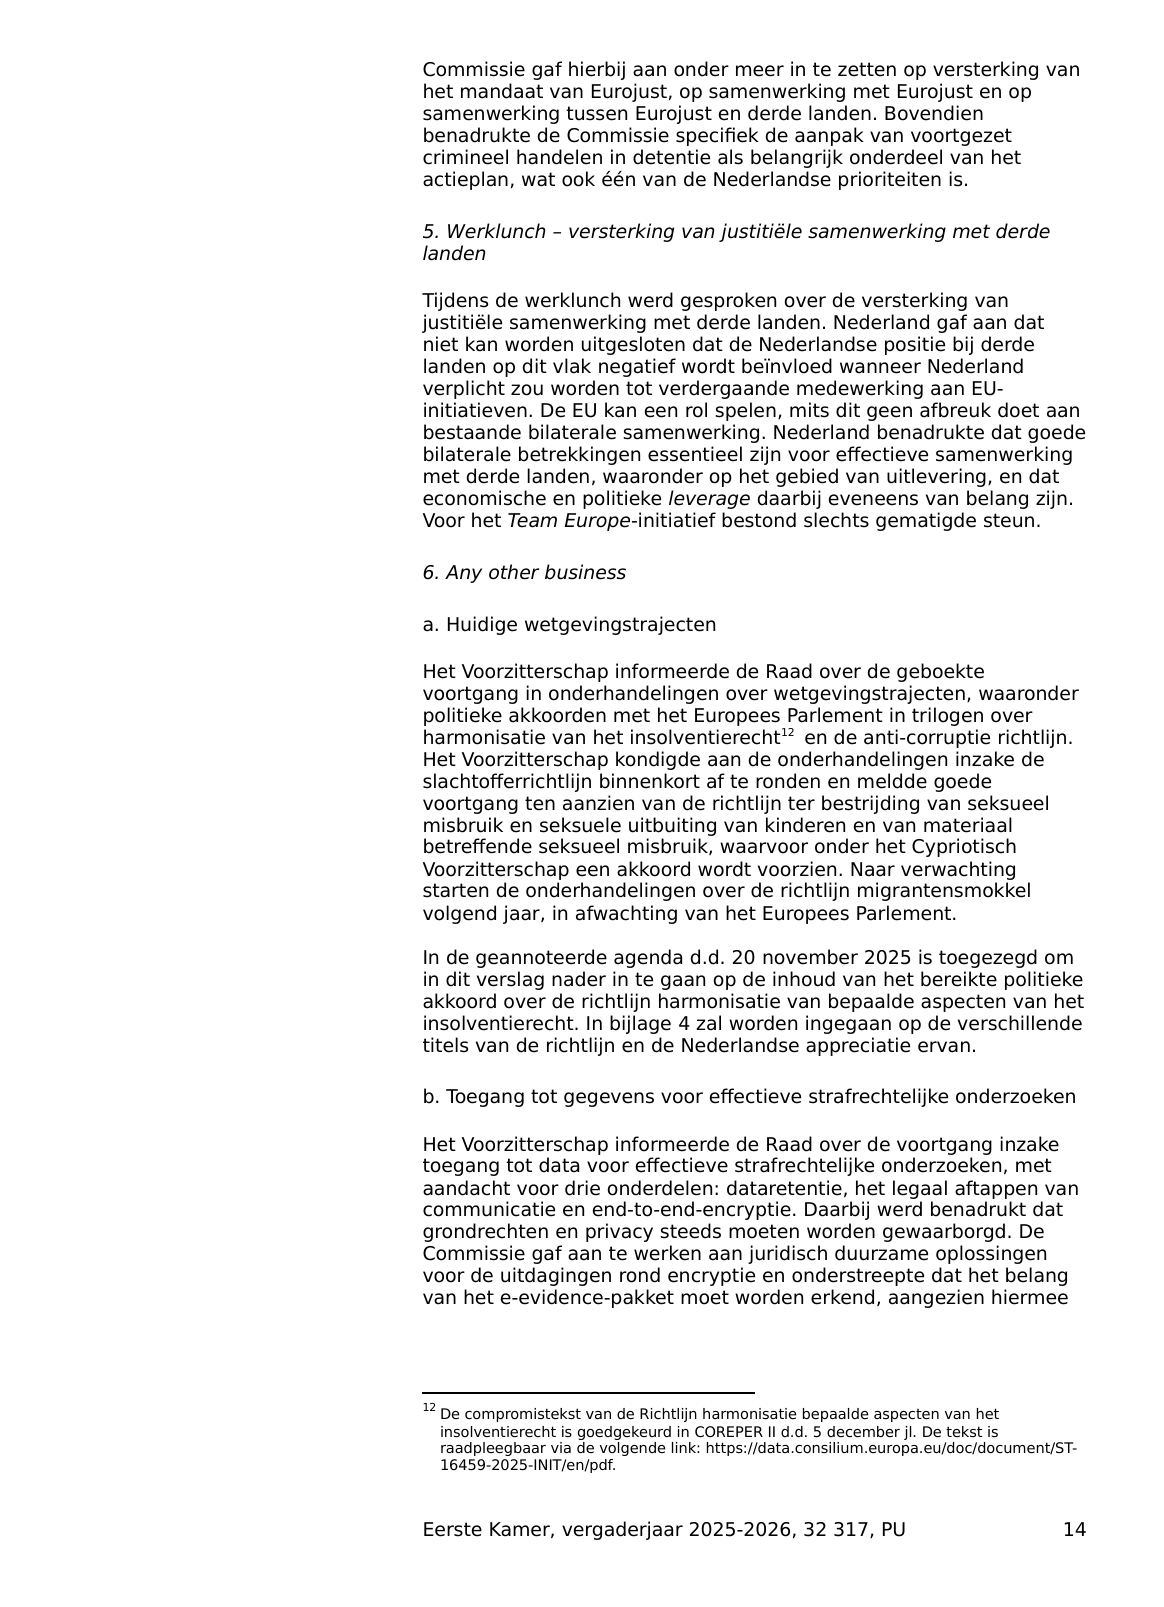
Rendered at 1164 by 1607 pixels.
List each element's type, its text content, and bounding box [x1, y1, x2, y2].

text Tijdens de werklunch werd gesproken over de versterking van justitiële samenwerking met derde landen. Nederland gaf aan dat niet kan worden uitgesloten dat de Nederlandse positie bij derde landen op dit vlak negatief wordt beïnvloed wanneer Nederland verplicht zou worden tot verdergaande medewerking aan EU-initiatieven. De EU kan een rol spelen, mits dit geen afbreuk doet aan bestaande bilaterale samenwerking. Nederland benadrukte dat goede bilaterale betrekkingen essentieel zijn voor effectieve samenwerking met derde landen, waaronder op het gebied van uitlevering, en dat economische en politieke leverage daarbij eveneens van belang zijn. Voor het Team Europe-initiatief bestond slechts gematigde steun. [422, 290, 1087, 532]
text Commissie gaf hierbij aan onder meer in te zetten op versterking van het mandaat van Eurojust, op samenwerking met Eurojust en op samenwerking tussen Eurojust en derde landen. Bovendien benadrukte de Commissie specifiek de aanpak van voortgezet crimineel handelen in detentie als belangrijk onderdeel van het actieplan, wat ook één van de Nederlandse prioriteiten is. [422, 59, 1087, 191]
text Het Voorzitterschap informeerde de Raad over de voortgang inzake toegang tot data voor effectieve strafrechtelijke onderzoeken, met aandacht voor drie onderdelen: dataretentie, het legaal aftappen van communicatie en end-to-end-encryptie. Daarbij werd benadrukt dat grondrechten en privacy steeds moeten worden gewaarborgd. De Commissie gaf aan te werken aan juridisch duurzame oplossingen voor de uitdagingen rond encryptie en onderstreepte dat het belang van het e-evidence-pakket moet worden erkend, aangezien hiermee [422, 1133, 1087, 1309]
subtitle b. Toegang tot gegevens voor effectieve strafrechtelijke onderzoeken [422, 1086, 1087, 1108]
subtitle a. Huidige wetgevingstrajecten [422, 614, 1087, 636]
text Het Voorzitterschap informeerde de Raad over de geboekte voortgang in onderhandelingen over wetgevingstrajecten, waaronder politieke akkoorden met het Europees Parlement in trilogen over harmonisatie van het insolventierecht en de anti-corruptie richtlijn. Het Voorzitterschap kondigde aan de onderhandelingen inzake de slachtofferrichtlijn binnenkort af te ronden en meldde goede voortgang ten aanzien van de richtlijn ter bestrijding van seksueel misbruik en seksuele uitbuiting van kinderen en van materiaal betreffende seksueel misbruik, waarvoor onder het Cypriotisch Voorzitterschap een akkoord wordt voorzien. Naar verwachting starten de onderhandelingen over de richtlijn migrantensmokkel volgend jaar, in afwachting van het Europees Parlement. [422, 661, 1087, 924]
text In de geannoteerde agenda d.d. 20 november 2025 is toegezegd om in dit verslag nader in te gaan op de inhoud van het bereikte politieke akkoord over de richtlijn harmonisatie van bepaalde aspecten van het insolventierecht. In bijlage 4 zal worden ingegaan op de verschillende titels van de richtlijn en de Nederlandse appreciatie ervan. [422, 947, 1087, 1056]
subtitle 6. Any other business [422, 562, 1087, 584]
text De compromistekst van de Richtlijn harmonisatie bepaalde aspecten van het insolventierecht is goedgekeurd in COREPER II d.d. 5 december jl. De tekst is raadpleegbaar via de volgende link: https://data.consilium.europa.eu/doc/document/ST-16459-2025-INIT/en/pdf. [422, 1402, 1087, 1474]
subtitle 5. Werklunch – versterking van justitiële samenwerking met derde landen [422, 221, 1087, 265]
